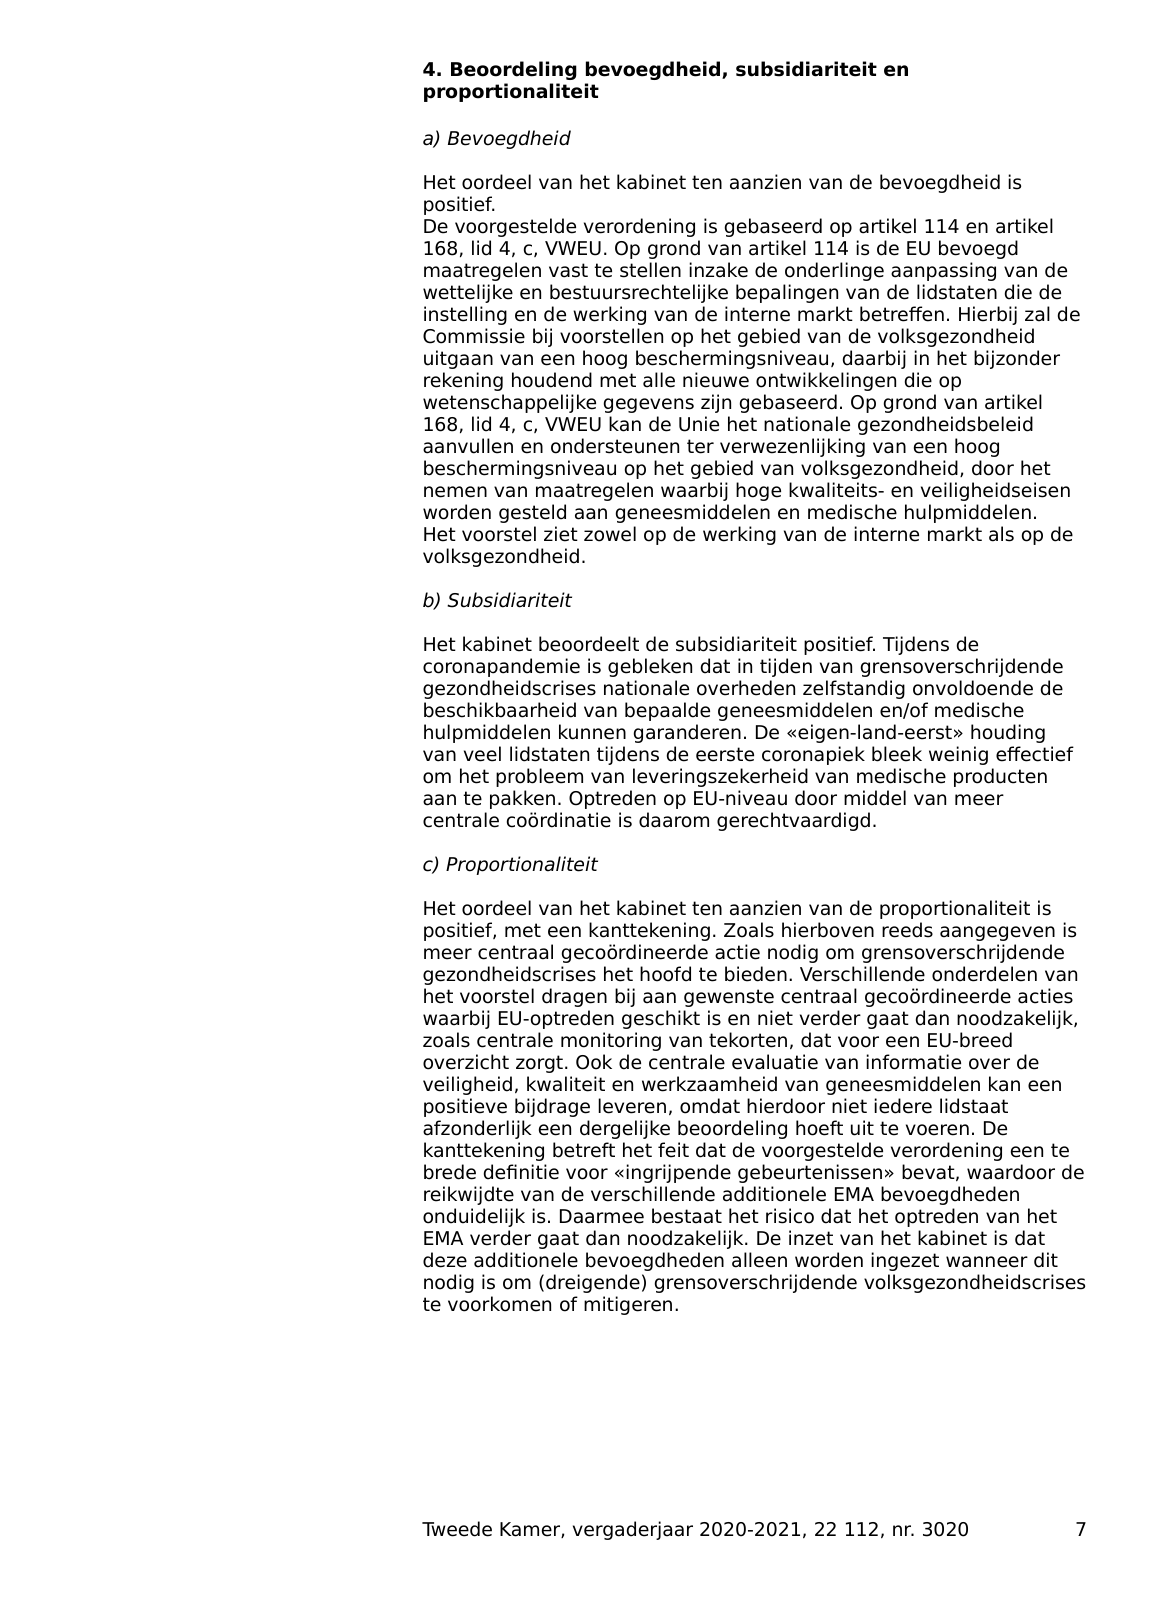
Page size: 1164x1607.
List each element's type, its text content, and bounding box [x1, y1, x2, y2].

subtitle c) Proportionaliteit [422, 854, 1087, 876]
text Het voorstel ziet zowel op de werking van de interne markt als op de volksgezondheid. [422, 524, 1087, 568]
text Het oordeel van het kabinet ten aanzien van de proportionaliteit is positief, met een kanttekening. Zoals hierboven reeds aangegeven is meer centraal gecoördineerde actie nodig om grensoverschrijdende gezondheidscrises het hoofd te bieden. Verschillende onderdelen van het voorstel dragen bij aan gewenste centraal gecoördineerde acties waarbij EU-optreden geschikt is en niet verder gaat dan noodzakelijk, zoals centrale monitoring van tekorten, dat voor een EU-breed overzicht zorgt. Ook de centrale evaluatie van informatie over de veiligheid, kwaliteit en werkzaamheid van geneesmiddelen kan een positieve bijdrage leveren, omdat hierdoor niet iedere lidstaat afzonderlijk een dergelijke beoordeling hoeft uit te voeren. De kanttekening betreft het feit dat de voorgestelde verordening een te brede definitie voor «ingrijpende gebeurtenissen» bevat, waardoor de reikwijdte van de verschillende additionele EMA bevoegdheden onduidelijk is. Daarmee bestaat het risico dat het optreden van het EMA verder gaat dan noodzakelijk. De inzet van het kabinet is dat deze additionele bevoegdheden alleen worden ingezet wanneer dit nodig is om (dreigende) grensoverschrijdende volksgezondheidscrises te voorkomen of mitigeren. [422, 898, 1087, 1316]
subtitle b) Subsidiariteit [422, 590, 1087, 612]
subtitle 4. Beoordeling bevoegdheid, subsidiariteit en proportionaliteit [422, 59, 1087, 103]
text Het oordeel van het kabinet ten aanzien van de bevoegdheid is positief. [422, 172, 1087, 216]
text Het kabinet beoordeelt de subsidiariteit positief. Tijdens de coronapandemie is gebleken dat in tijden van grensoverschrijdende gezondheidscrises nationale overheden zelfstandig onvoldoende de beschikbaarheid van bepaalde geneesmiddelen en/of medische hulpmiddelen kunnen garanderen. De «eigen-land-eerst» houding van veel lidstaten tijdens de eerste coronapiek bleek weinig effectief om het probleem van leveringszekerheid van medische producten aan te pakken. Optreden op EU-niveau door middel van meer centrale coördinatie is daarom gerechtvaardigd. [422, 634, 1087, 832]
text De voorgestelde verordening is gebaseerd op artikel 114 en artikel 168, lid 4, c, VWEU. Op grond van artikel 114 is de EU bevoegd maatregelen vast te stellen inzake de onderlinge aanpassing van de wettelijke en bestuursrechtelijke bepalingen van de lidstaten die de instelling en de werking van de interne markt betreffen. Hierbij zal de Commissie bij voorstellen op het gebied van de volksgezondheid uitgaan van een hoog beschermingsniveau, daarbij in het bijzonder rekening houdend met alle nieuwe ontwikkelingen die op wetenschappelijke gegevens zijn gebaseerd. Op grond van artikel 168, lid 4, c, VWEU kan de Unie het nationale gezondheidsbeleid aanvullen en ondersteunen ter verwezenlijking van een hoog beschermingsniveau op het gebied van volksgezondheid, door het nemen van maatregelen waarbij hoge kwaliteits- en veiligheidseisen worden gesteld aan geneesmiddelen en medische hulpmiddelen. [422, 216, 1087, 524]
subtitle a) Bevoegdheid [422, 128, 1087, 150]
